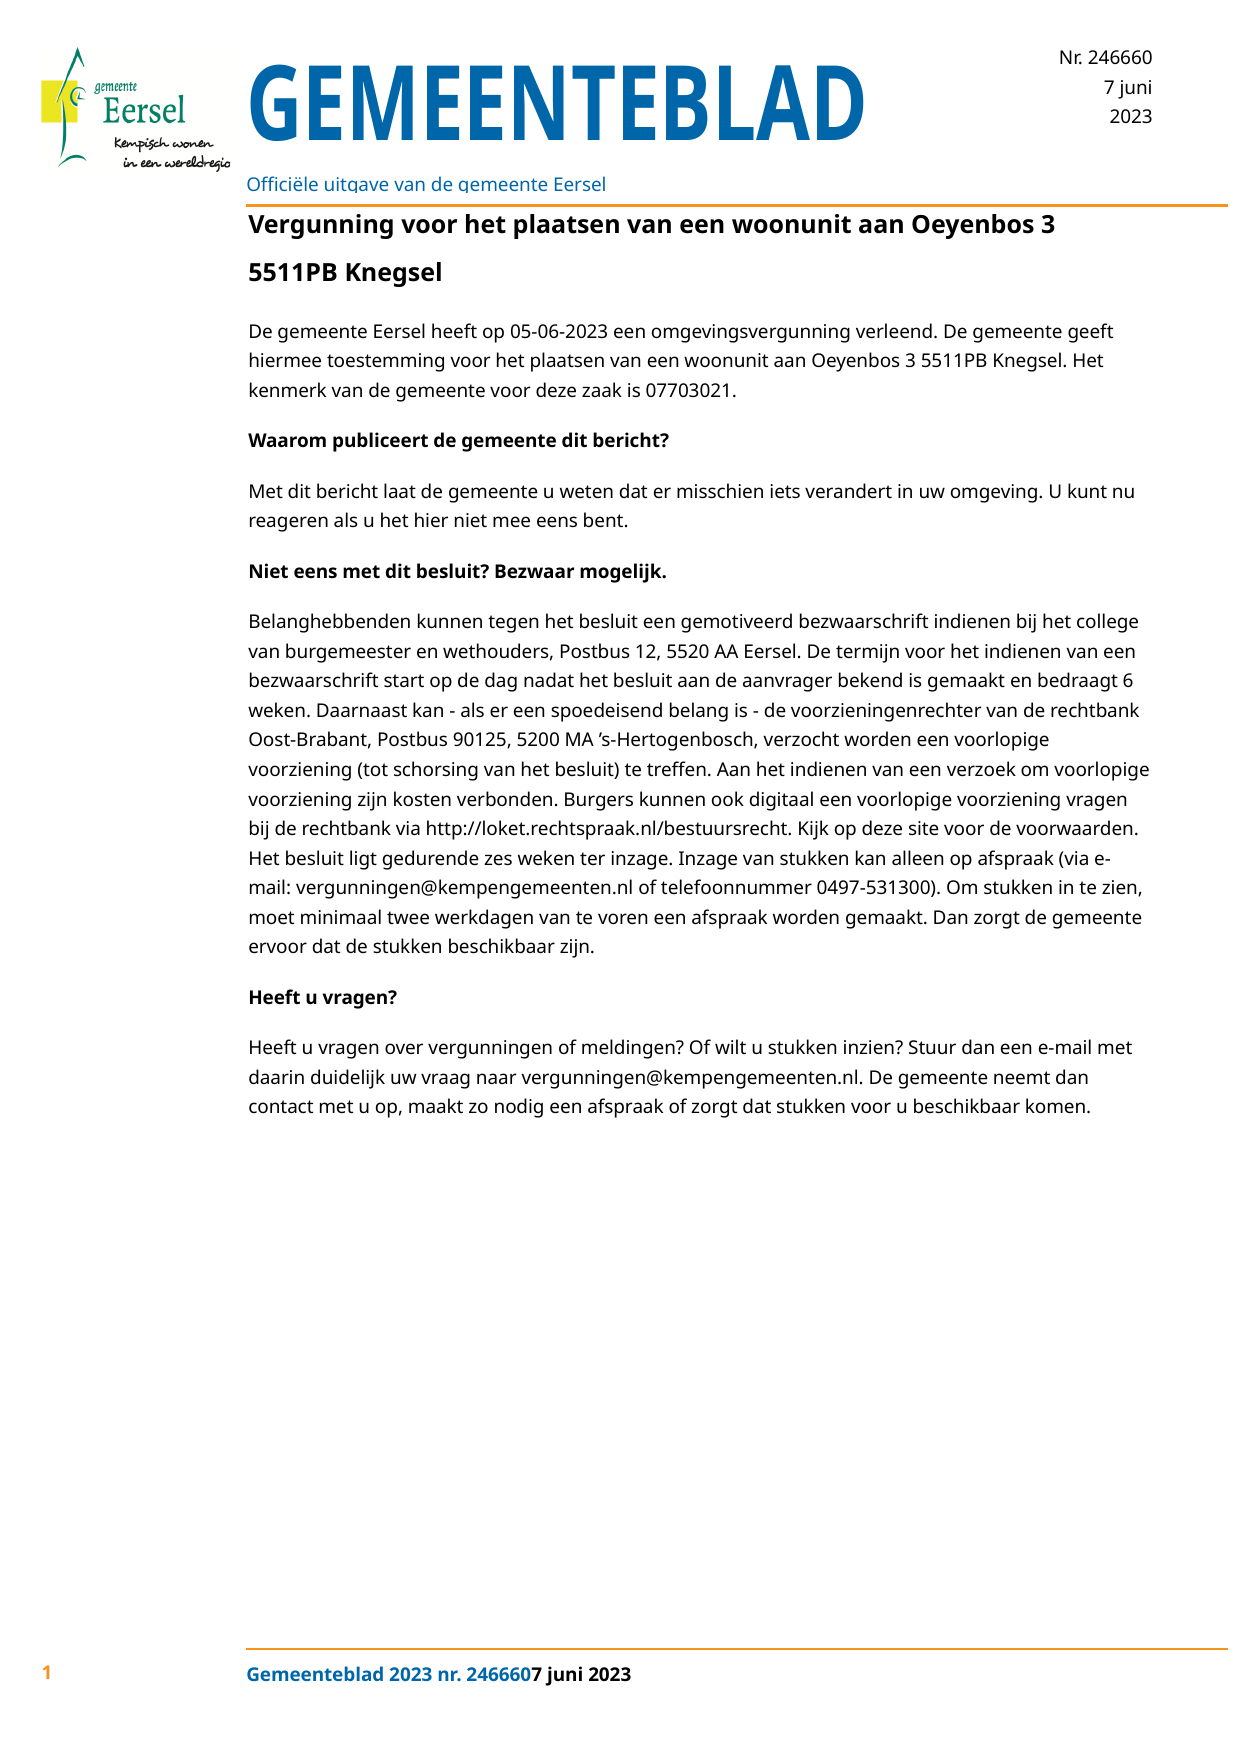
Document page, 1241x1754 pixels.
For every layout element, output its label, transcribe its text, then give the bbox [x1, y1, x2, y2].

text Belanghebbenden kunnen tegen het besluit een gemotiveerd bezwaarschrift indienen bij het college van burgemeester en wethouders, Postbus 12, 5520 AA Eersel. De termijn voor het indienen van een bezwaarschrift start op de dag nadat het besluit aan de aanvrager bekend is gemaakt en bedraagt 6 weken. Daarnaast kan - als er een spoedeisend belang is - de voorzieningenrechter van de rechtbank Oost-Brabant, Postbus 90125, 5200 MA ’s-Hertogenbosch, verzocht worden een voorlopige voorziening (tot schorsing van het besluit) te treffen. Aan het indienen van een verzoek om voorlopige voorziening zijn kosten verbonden. Burgers kunnen ook digitaal een voorlopige voorziening vragen bij de rechtbank via http://loket.rechtspraak.nl/bestuursrecht. Kijk op deze site voor de voorwaarden. Het besluit ligt gedurende zes weken ter inzage. Inzage van stukken kan alleen op afspraak (via e-mail: vergunningen@kempengemeenten.nl of telefoonnummer 0497-531300). Om stukken in te zien, moet minimaal twee werkdagen van te voren een afspraak worden gemaakt. Dan zorgt de gemeente ervoor dat de stukken beschikbaar zijn. [248, 608, 1152, 959]
text Met dit bericht laat de gemeente u weten dat er misschien iets verandert in uw omgeving. U kunt nu reageren als u het hier niet mee eens bent. [248, 478, 1152, 533]
text Vergunning voor het plaatsen van een woonunit aan Oeyenbos 3 5511PB Knegsel [248, 207, 1152, 288]
picture [41, 47, 231, 172]
text Heeft u vragen over vergunningen of meldingen? Of wilt u stukken inzien? Stuur dan een e-mail met daarin duidelijk uw vraag naar vergunningen@kempengemeenten.nl. De gemeente neemt dan contact met u op, maakt zo nodig een afspraak of zorgt dat stukken voor u beschikbaar komen. [248, 1034, 1152, 1119]
text Heeft u vragen? [248, 984, 1152, 1010]
text Niet eens met dit besluit? Bezwaar mogelijk. [248, 558, 1152, 584]
text Waarom publiceert de gemeente dit bericht? [248, 427, 1152, 453]
text De gemeente Eersel heeft op 05-06-2023 een omgevingsvergunning verleend. De gemeente geeft hiermee toestemming voor het plaatsen van een woonunit aan Oeyenbos 3 5511PB Knegsel. Het kenmerk van de gemeente voor deze zaak is 07703021. [248, 318, 1152, 403]
